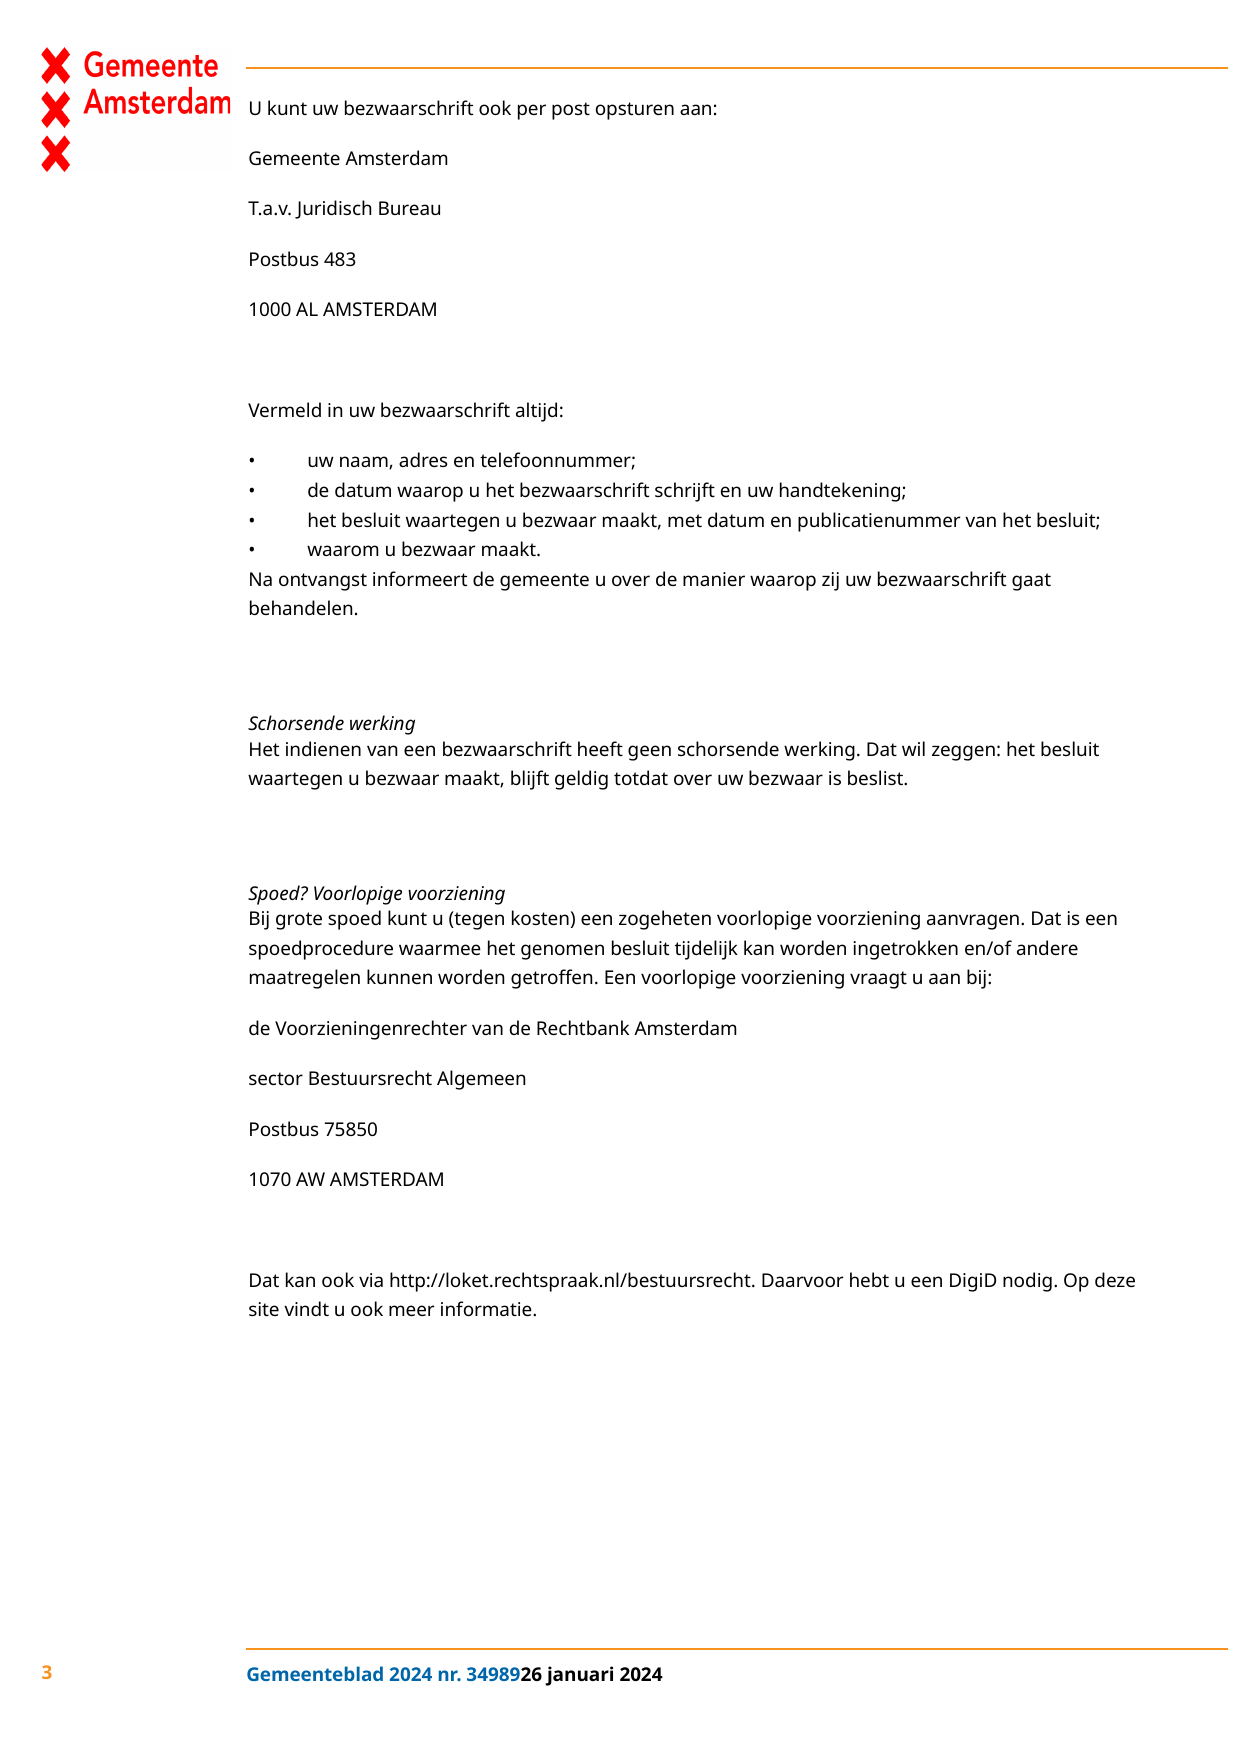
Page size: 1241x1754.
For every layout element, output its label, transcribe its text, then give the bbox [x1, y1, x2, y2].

text Spoed? Voorlopige voorziening [248, 880, 1152, 905]
text 1000 AL AMSTERDAM [248, 296, 1152, 322]
text sector Bestuursrecht Algemeen [248, 1065, 1152, 1091]
text de Voorzieningenrechter van de Rechtbank Amsterdam [248, 1015, 1152, 1041]
list waarom u bezwaar maakt. [248, 536, 1152, 562]
text Postbus 75850 [248, 1116, 1152, 1142]
text T.a.v. Juridisch Bureau [248, 196, 1152, 221]
text Vermeld in uw bezwaarschrift altijd: [248, 397, 1152, 423]
list het besluit waartegen u bezwaar maakt, met datum en publicatienummer van het besluit; [248, 507, 1152, 533]
picture [41, 47, 231, 172]
text Dat kan ook via http://loket.rechtspraak.nl/bestuursrecht. Daarvoor hebt u een DigiD nodig. Op deze site vindt u ook meer informatie. [248, 1267, 1152, 1322]
text Bij grote spoed kunt u (tegen kosten) een zogeheten voorlopige voorziening aanvragen. Dat is een spoedprocedure waarmee het genomen besluit tijdelijk kan worden ingetrokken en/of andere maatregelen kunnen worden getroffen. Een voorlopige voorziening vraagt u aan bij: [248, 905, 1152, 990]
text Gemeente Amsterdam [248, 145, 1152, 171]
list de datum waarop u het bezwaarschrift schrijft en uw handtekening; [248, 477, 1152, 503]
text Het indienen van een bezwaarschrift heeft geen schorsende werking. Dat wil zeggen: het besluit waartegen u bezwaar maakt, blijft geldig totdat over uw bezwaar is beslist. [248, 736, 1152, 791]
list uw naam, adres en telefoonnummer; [248, 448, 1152, 473]
text Na ontvangst informeert de gemeente u over de manier waarop zij uw bezwaarschrift gaat behandelen. [248, 566, 1152, 621]
text Postbus 483 [248, 246, 1152, 272]
text Schorsende werking [248, 710, 1152, 736]
text U kunt uw bezwaarschrift ook per post opsturen aan: [248, 95, 1152, 121]
text 1070 AW AMSTERDAM [248, 1166, 1152, 1192]
